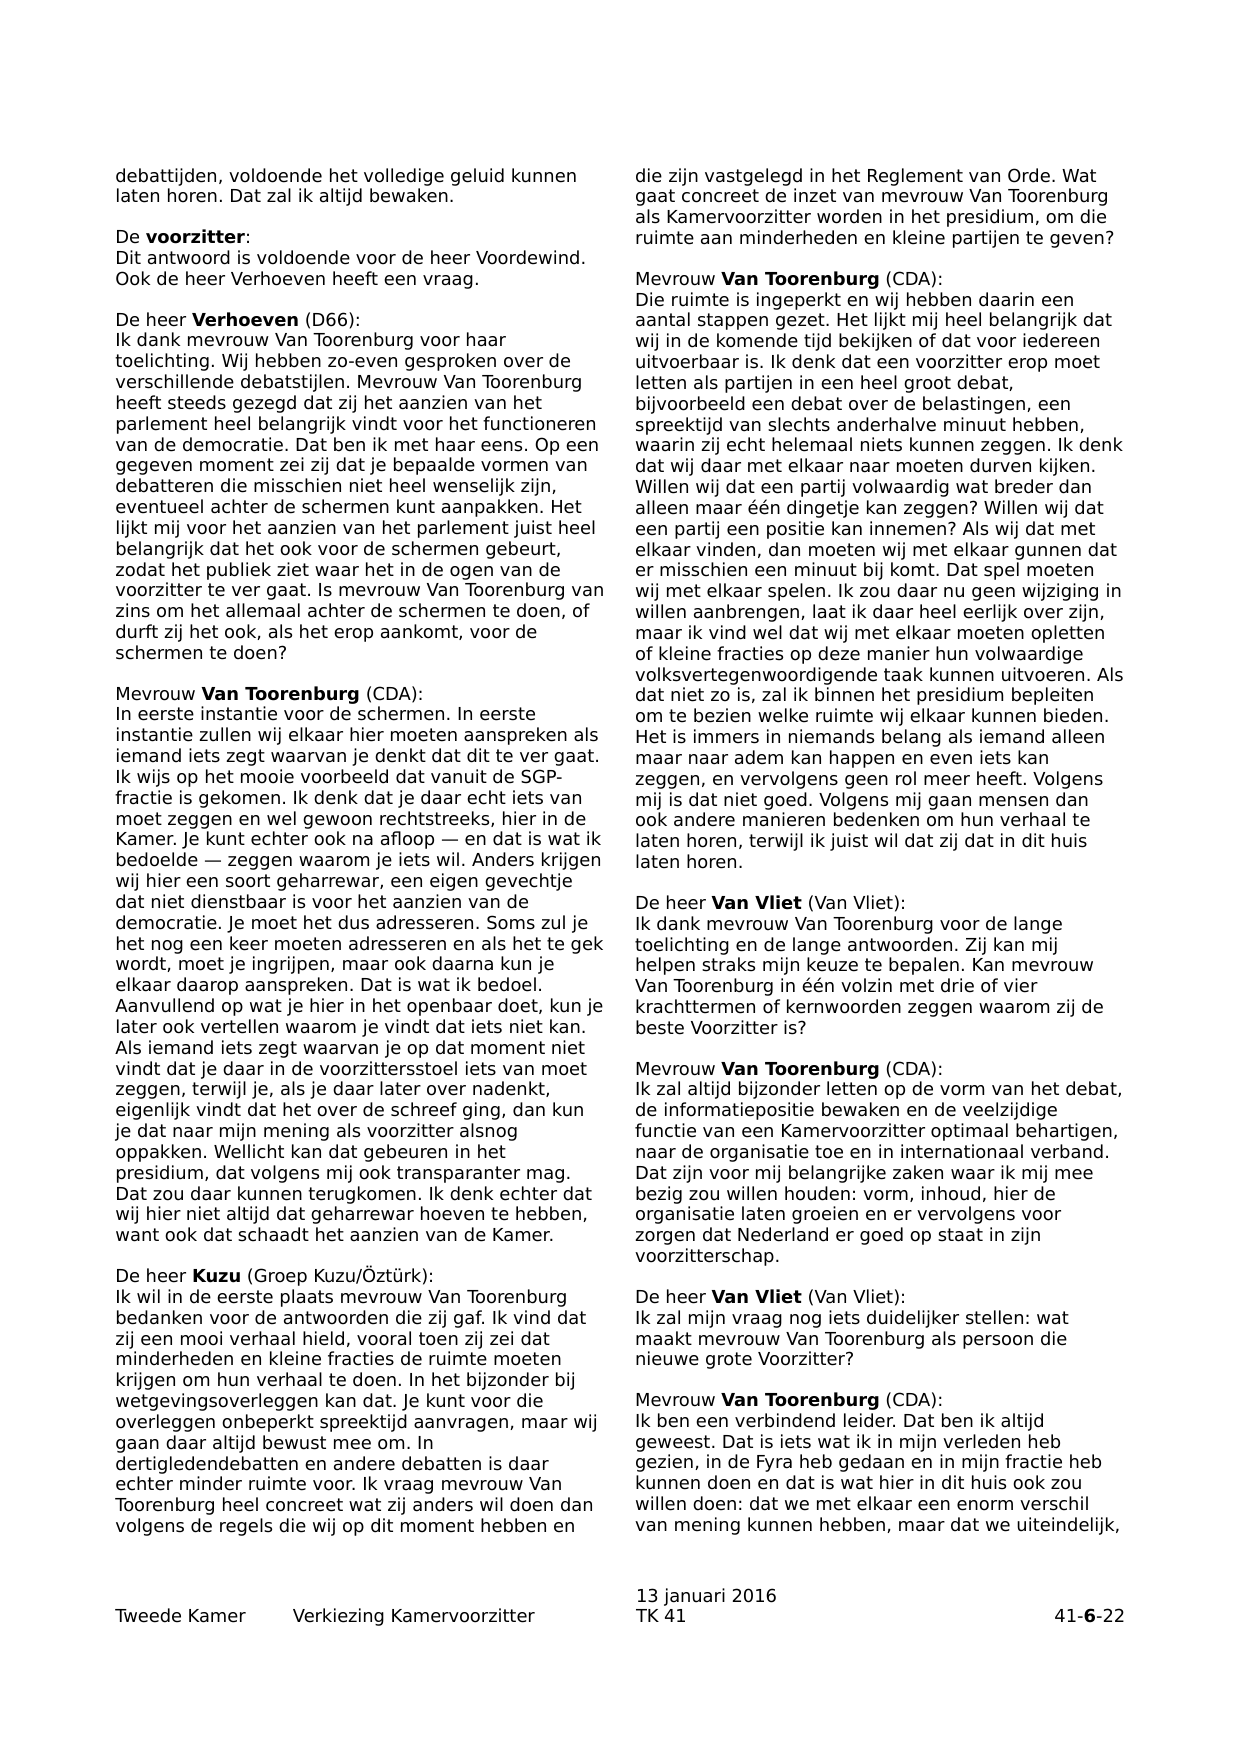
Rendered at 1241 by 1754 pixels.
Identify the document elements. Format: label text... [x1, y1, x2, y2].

text Ik zal altijd bijzonder letten op de vorm van het debat, de informatiepositie bewaken en de veelzijdige functie van een Kamervoorzitter optimaal behartigen, naar de organisatie toe en in internationaal verband. Dat zijn voor mij belangrijke zaken waar ik mij mee bezig zou willen houden: vorm, inhoud, hier de organisatie laten groeien en er vervolgens voor zorgen dat Nederland er goed op staat in zijn voorzitterschap. [635, 1079, 1125, 1267]
text Ik ben een verbindend leider. Dat ben ik altijd geweest. Dat is iets wat ik in mijn verleden heb gezien, in de Fyra heb gedaan en in mijn fractie heb kunnen doen en dat is wat hier in dit huis ook zou willen doen: dat we met elkaar een enorm verschil van mening kunnen hebben, maar dat we uiteindelijk, [635, 1411, 1125, 1536]
text die zijn vastgelegd in het Reglement van Orde. Wat gaat concreet de inzet van mevrouw Van Toorenburg als Kamervoorzitter worden in het presidium, om die ruimte aan minderheden en kleine partijen te geven? [635, 165, 1125, 249]
text Dit antwoord is voldoende voor de heer Voordewind. Ook de heer Verhoeven heeft een vraag. [115, 248, 605, 289]
text Die ruimte is ingeperkt en wij hebben daarin een aantal stappen gezet. Het lijkt mij heel belangrijk dat wij in de komende tijd bekijken of dat voor iedereen uitvoerbaar is. Ik denk dat een voorzitter erop moet letten als partijen in een heel groot debat, bijvoorbeeld een debat over de belastingen, een spreektijd van slechts anderhalve minuut hebben, waarin zij echt helemaal niets kunnen zeggen. Ik denk dat wij daar met elkaar naar moeten durven kijken. Willen wij dat een partij volwaardig wat breder dan alleen maar één dingetje kan zeggen? Willen wij dat een partij een positie kan innemen? Als wij dat met elkaar vinden, dan moeten wij met elkaar gunnen dat er misschien een minuut bij komt. Dat spel moeten wij met elkaar spelen. Ik zou daar nu geen wijziging in willen aanbrengen, laat ik daar heel eerlijk over zijn, maar ik vind wel dat wij met elkaar moeten opletten of kleine fracties op deze manier hun volwaardige volksvertegenwoordigende taak kunnen uitvoeren. Als dat niet zo is, zal ik binnen het presidium bepleiten om te bezien welke ruimte wij elkaar kunnen bieden. Het is immers in niemands belang als iemand alleen maar naar adem kan happen en even iets kan zeggen, en vervolgens geen rol meer heeft. Volgens mij is dat niet goed. Volgens mij gaan mensen dan ook andere manieren bedenken om hun verhaal te laten horen, terwijl ik juist wil dat zij dat in dit huis laten horen. [635, 289, 1125, 873]
text Mevrouw Van Toorenburg (CDA): [115, 683, 605, 704]
text Als iemand iets zegt waarvan je op dat moment niet vindt dat je daar in de voorzittersstoel iets van moet zeggen, terwijl je, als je daar later over nadenkt, eigenlijk vindt dat het over de schreef ging, dan kun je dat naar mijn mening als voorzitter alsnog oppakken. Wellicht kan dat gebeuren in het presidium, dat volgens mij ook transparanter mag. Dat zou daar kunnen terugkomen. Ik denk echter dat wij hier niet altijd dat geharrewar hoeven te hebben, want ook dat schaadt het aanzien van de Kamer. [115, 1037, 605, 1246]
text Ik dank mevrouw Van Toorenburg voor haar toelichting. Wij hebben zo-even gesproken over de verschillende debatstijlen. Mevrouw Van Toorenburg heeft steeds gezegd dat zij het aanzien van het parlement heel belangrijk vindt voor het functioneren van de democratie. Dat ben ik met haar eens. Op een gegeven moment zei zij dat je bepaalde vormen van debatteren die misschien niet heel wenselijk zijn, eventueel achter de schermen kunt aanpakken. Het lijkt mij voor het aanzien van het parlement juist heel belangrijk dat het ook voor de schermen gebeurt, zodat het publiek ziet waar het in de ogen van de voorzitter te ver gaat. Is mevrouw Van Toorenburg van zins om het allemaal achter de schermen te doen, of durft zij het ook, als het erop aankomt, voor de schermen te doen? [115, 330, 605, 663]
text Ik dank mevrouw Van Toorenburg voor de lange toelichting en de lange antwoorden. Zij kan mij helpen straks mijn keuze te bepalen. Kan mevrouw Van Toorenburg in één volzin met drie of vier krachttermen of kernwoorden zeggen waarom zij de beste Voorzitter is? [635, 913, 1125, 1038]
text In eerste instantie voor de schermen. In eerste instantie zullen wij elkaar hier moeten aanspreken als iemand iets zegt waarvan je denkt dat dit te ver gaat. Ik wijs op het mooie voorbeeld dat vanuit de SGP-fractie is gekomen. Ik denk dat je daar echt iets van moet zeggen en wel gewoon rechtstreeks, hier in de Kamer. Je kunt echter ook na afloop — en dat is wat ik bedoelde — zeggen waarom je iets wil. Anders krijgen wij hier een soort geharrewar, een eigen gevechtje dat niet dienstbaar is voor het aanzien van de democratie. Je moet het dus adresseren. Soms zul je het nog een keer moeten adresseren en als het te gek wordt, moet je ingrijpen, maar ook daarna kun je elkaar daarop aanspreken. Dat is wat ik bedoel. Aanvullend op wat je hier in het openbaar doet, kun je later ook vertellen waarom je vindt dat iets niet kan. [115, 704, 605, 1037]
text De voorzitter: [115, 227, 605, 248]
text Mevrouw Van Toorenburg (CDA): [635, 1058, 1125, 1079]
text Mevrouw Van Toorenburg (CDA): [635, 1390, 1125, 1411]
text Mevrouw Van Toorenburg (CDA): [635, 269, 1125, 289]
text Ik wil in de eerste plaats mevrouw Van Toorenburg bedanken voor de antwoorden die zij gaf. Ik vind dat zij een mooi verhaal hield, vooral toen zij zei dat minderheden en kleine fracties de ruimte moeten krijgen om hun verhaal te doen. In het bijzonder bij wetgevingsoverleggen kan dat. Je kunt voor die overleggen onbeperkt spreektijd aanvragen, maar wij gaan daar altijd bewust mee om. In dertigledendebatten en andere debatten is daar echter minder ruimte voor. Ik vraag mevrouw Van Toorenburg heel concreet wat zij anders wil doen dan volgens de regels die wij op dit moment hebben en [115, 1287, 605, 1537]
text debattijden, voldoende het volledige geluid kunnen laten horen. Dat zal ik altijd bewaken. [115, 165, 605, 207]
text De heer Van Vliet (Van Vliet): [635, 893, 1125, 913]
text De heer Kuzu (Groep Kuzu/Öztürk): [115, 1266, 605, 1287]
text De heer Van Vliet (Van Vliet): [635, 1287, 1125, 1307]
text Ik zal mijn vraag nog iets duidelijker stellen: wat maakt mevrouw Van Toorenburg als persoon die nieuwe grote Voorzitter? [635, 1307, 1125, 1370]
text De heer Verhoeven (D66): [115, 309, 605, 330]
